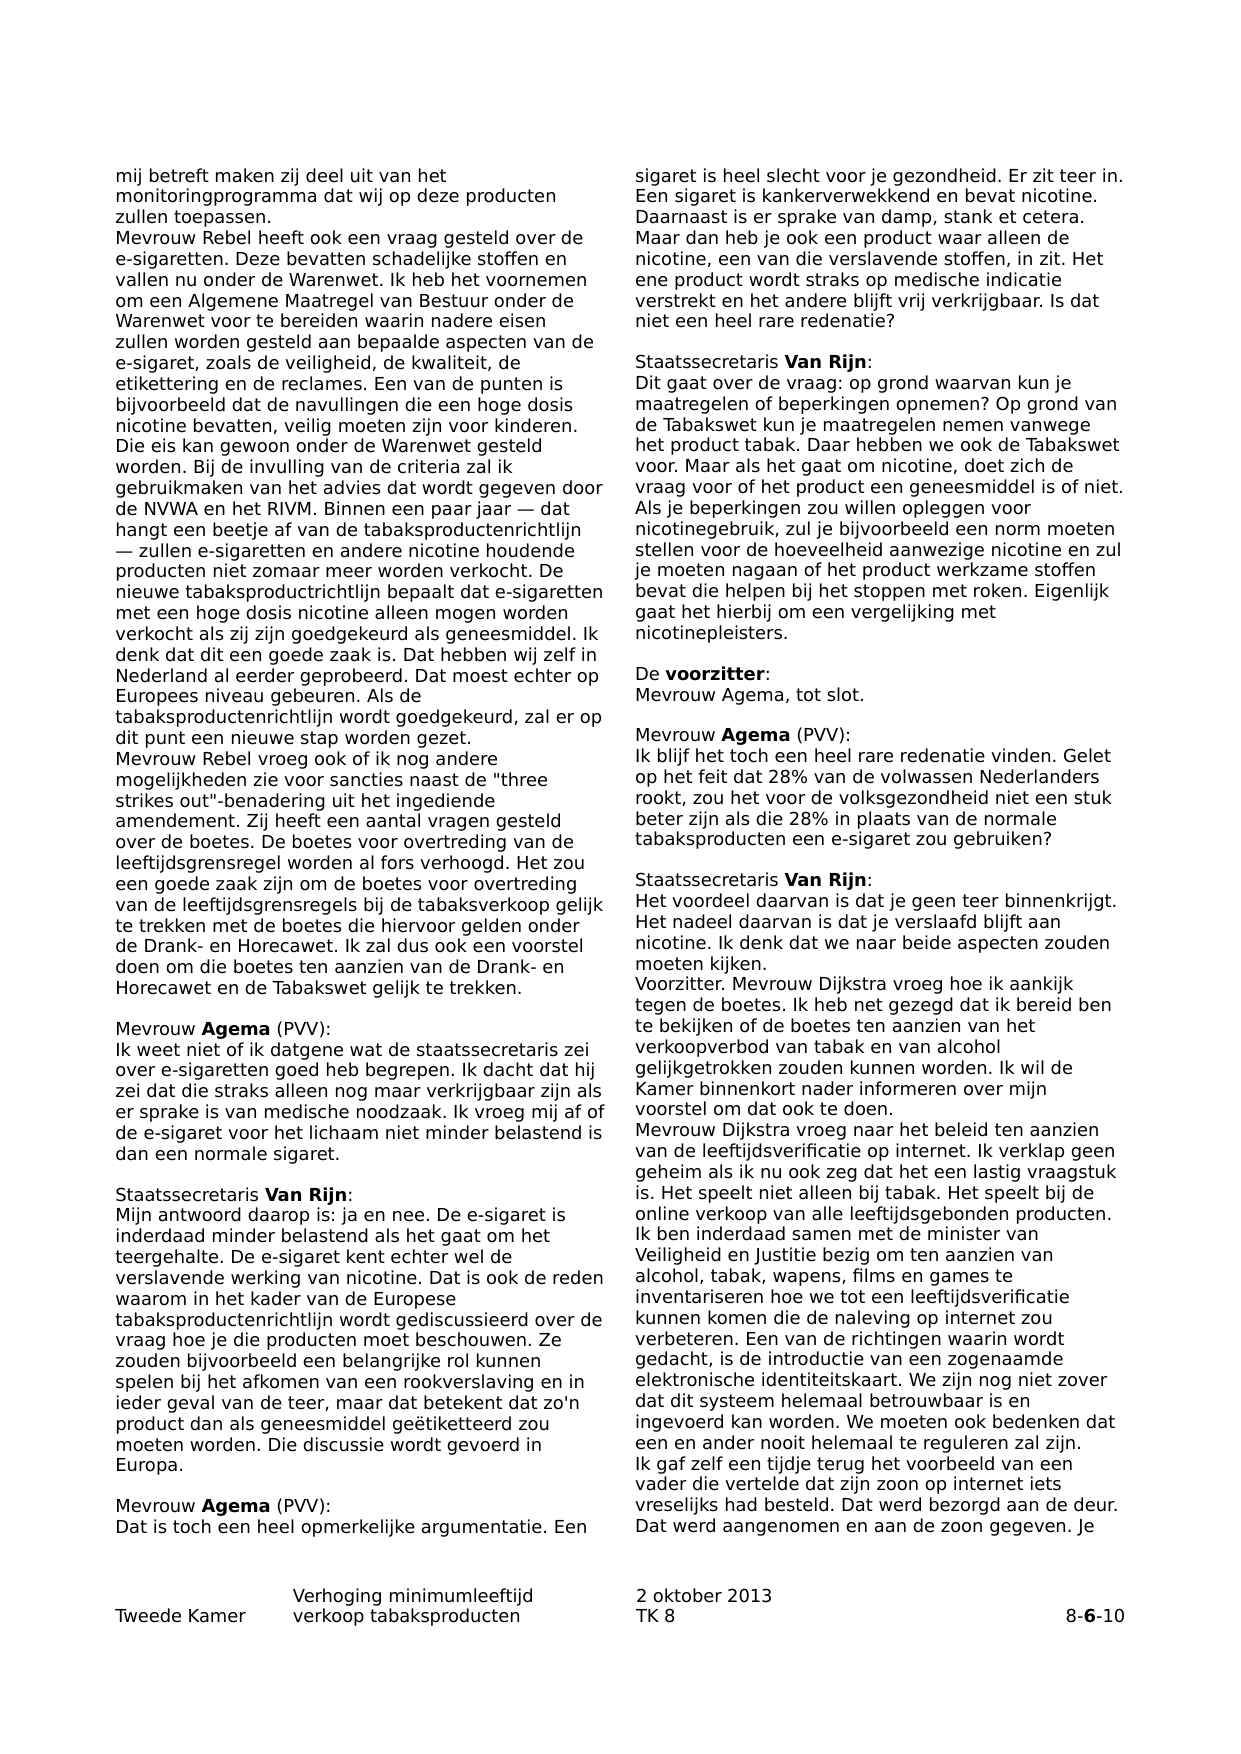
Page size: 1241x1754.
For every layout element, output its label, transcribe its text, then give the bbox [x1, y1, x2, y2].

text Staatssecretaris Van Rijn: [635, 870, 1125, 891]
text sigaret is heel slecht voor je gezondheid. Er zit teer in. Een sigaret is kankerverwekkend en bevat nicotine. Daarnaast is er sprake van damp, stank et cetera. Maar dan heb je ook een product waar alleen de nicotine, een van die verslavende stoffen, in zit. Het ene product wordt straks op medische indicatie verstrekt en het andere blijft vrij verkrijgbaar. Is dat niet een heel rare redenatie? [635, 165, 1125, 332]
text Mevrouw Agema (PVV): [115, 1019, 605, 1039]
text Staatssecretaris Van Rijn: [635, 352, 1125, 373]
text Mevrouw Rebel heeft ook een vraag gesteld over de e-sigaretten. Deze bevatten schadelijke stoffen en vallen nu onder de Warenwet. Ik heb het voornemen om een Algemene Maatregel van Bestuur onder de Warenwet voor te bereiden waarin nadere eisen zullen worden gesteld aan bepaalde aspecten van de e-sigaret, zoals de veiligheid, de kwaliteit, de etikettering en de reclames. Een van de punten is bijvoorbeeld dat de navullingen die een hoge dosis nicotine bevatten, veilig moeten zijn voor kinderen. Die eis kan gewoon onder de Warenwet gesteld worden. Bij de invulling van de criteria zal ik gebruikmaken van het advies dat wordt gegeven door de NVWA en het RIVM. Binnen een paar jaar — dat hangt een beetje af van de tabaksproductenrichtlijn — zullen e-sigaretten en andere nicotine houdende producten niet zomaar meer worden verkocht. De nieuwe tabaksproductrichtlijn bepaalt dat e-sigaretten met een hoge dosis nicotine alleen mogen worden verkocht als zij zijn goedgekeurd als geneesmiddel. Ik denk dat dit een goede zaak is. Dat hebben wij zelf in Nederland al eerder geprobeerd. Dat moest echter op Europees niveau gebeuren. Als de tabaksproductenrichtlijn wordt goedgekeurd, zal er op dit punt een nieuwe stap worden gezet. [115, 228, 605, 749]
text Mevrouw Agema (PVV): [115, 1496, 605, 1517]
text Ik weet niet of ik datgene wat de staatssecretaris zei over e-sigaretten goed heb begrepen. Ik dacht dat hij zei dat die straks alleen nog maar verkrijgbaar zijn als er sprake is van medische noodzaak. Ik vroeg mij af of de e-sigaret voor het lichaam niet minder belastend is dan een normale sigaret. [115, 1039, 605, 1164]
text Mevrouw Agema, tot slot. [635, 684, 1125, 705]
text Mijn antwoord daarop is: ja en nee. De e-sigaret is inderdaad minder belastend als het gaat om het teergehalte. De e-sigaret kent echter wel de verslavende werking van nicotine. Dat is ook de reden waarom in het kader van de Europese tabaksproductenrichtlijn wordt gediscussieerd over de vraag hoe je die producten moet beschouwen. Ze zouden bijvoorbeeld een belangrijke rol kunnen spelen bij het afkomen van een rookverslaving en in ieder geval van de teer, maar dat betekent dat zo'n product dan als geneesmiddel geëtiketteerd zou moeten worden. Die discussie wordt gevoerd in Europa. [115, 1205, 605, 1476]
text Het voordeel daarvan is dat je geen teer binnenkrijgt. Het nadeel daarvan is dat je verslaafd blijft aan nicotine. Ik denk dat we naar beide aspecten zouden moeten kijken. [635, 891, 1125, 974]
text Ik blijf het toch een heel rare redenatie vinden. Gelet op het feit dat 28% van de volwassen Nederlanders rookt, zou het voor de volksgezondheid niet een stuk beter zijn als die 28% in plaats van de normale tabaksproducten een e-sigaret zou gebruiken? [635, 746, 1125, 850]
text Voorzitter. Mevrouw Dijkstra vroeg hoe ik aankijk tegen de boetes. Ik heb net gezegd dat ik bereid ben te bekijken of de boetes ten aanzien van het verkoopverbod van tabak en van alcohol gelijkgetrokken zouden kunnen worden. Ik wil de Kamer binnenkort nader informeren over mijn voorstel om dat ook te doen. [635, 974, 1125, 1120]
text Staatssecretaris Van Rijn: [115, 1184, 605, 1205]
text Dit gaat over de vraag: op grond waarvan kun je maatregelen of beperkingen opnemen? Op grond van de Tabakswet kun je maatregelen nemen vanwege het product tabak. Daar hebben we ook de Tabakswet voor. Maar als het gaat om nicotine, doet zich de vraag voor of het product een geneesmiddel is of niet. Als je beperkingen zou willen opleggen voor nicotinegebruik, zul je bijvoorbeeld een norm moeten stellen voor de hoeveelheid aanwezige nicotine en zul je moeten nagaan of het product werkzame stoffen bevat die helpen bij het stoppen met roken. Eigenlijk gaat het hierbij om een vergelijking met nicotinepleisters. [635, 373, 1125, 643]
text Dat is toch een heel opmerkelijke argumentatie. Een [115, 1517, 605, 1537]
text De voorzitter: [635, 663, 1125, 684]
text Mevrouw Dijkstra vroeg naar het beleid ten aanzien van de leeftijdsverificatie op internet. Ik verklap geen geheim als ik nu ook zeg dat het een lastig vraagstuk is. Het speelt niet alleen bij tabak. Het speelt bij de online verkoop van alle leeftijdsgebonden producten. Ik ben inderdaad samen met de minister van Veiligheid en Justitie bezig om ten aanzien van alcohol, tabak, wapens, films en games te inventariseren hoe we tot een leeftijdsverificatie kunnen komen die de naleving op internet zou verbeteren. Een van de richtingen waarin wordt gedacht, is de introductie van een zogenaamde elektronische identiteitskaart. We zijn nog niet zover dat dit systeem helemaal betrouwbaar is en ingevoerd kan worden. We moeten ook bedenken dat een en ander nooit helemaal te reguleren zal zijn. [635, 1120, 1125, 1453]
text Ik gaf zelf een tijdje terug het voorbeeld van een vader die vertelde dat zijn zoon op internet iets vreselijks had besteld. Dat werd bezorgd aan de deur. Dat werd aangenomen en aan de zoon gegeven. Je [635, 1453, 1125, 1537]
text mij betreft maken zij deel uit van het monitoringprogramma dat wij op deze producten zullen toepassen. [115, 165, 605, 228]
text Mevrouw Rebel vroeg ook of ik nog andere mogelijkheden zie voor sancties naast de "three strikes out"-benadering uit het ingediende amendement. Zij heeft een aantal vragen gesteld over de boetes. De boetes voor overtreding van de leeftijdsgrensregel worden al fors verhoogd. Het zou een goede zaak zijn om de boetes voor overtreding van de leeftijdsgrensregels bij de tabaksverkoop gelijk te trekken met de boetes die hiervoor gelden onder de Drank- en Horecawet. Ik zal dus ook een voorstel doen om die boetes ten aanzien van de Drank- en Horecawet en de Tabakswet gelijk te trekken. [115, 749, 605, 999]
text Mevrouw Agema (PVV): [635, 725, 1125, 746]
